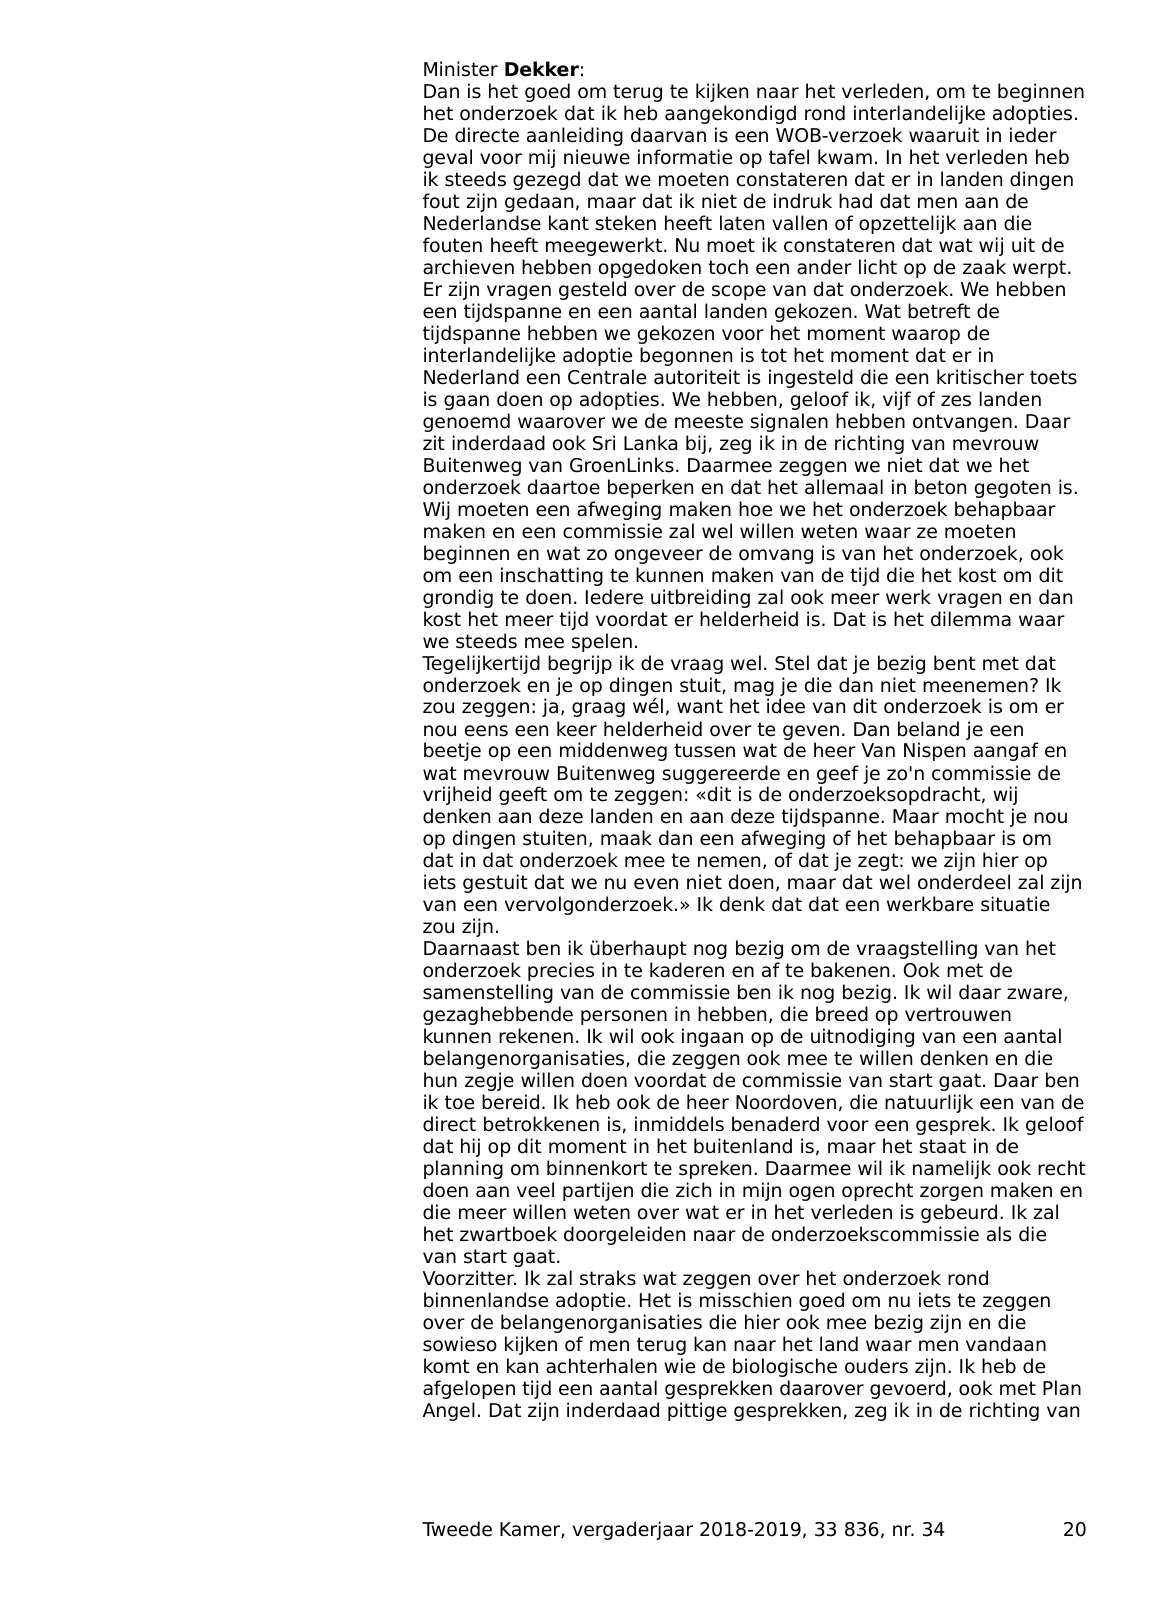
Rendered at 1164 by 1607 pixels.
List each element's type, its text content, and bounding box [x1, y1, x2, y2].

text Minister Dekker: [422, 59, 1087, 81]
text Dan is het goed om terug te kijken naar het verleden, om te beginnen het onderzoek dat ik heb aangekondigd rond interlandelijke adopties. De directe aanleiding daarvan is een WOB-verzoek waaruit in ieder geval voor mij nieuwe informatie op tafel kwam. In het verleden heb ik steeds gezegd dat we moeten constateren dat er in landen dingen fout zijn gedaan, maar dat ik niet de indruk had dat men aan de Nederlandse kant steken heeft laten vallen of opzettelijk aan die fouten heeft meegewerkt. Nu moet ik constateren dat wat wij uit de archieven hebben opgedoken toch een ander licht op de zaak werpt. [422, 81, 1087, 279]
text Voorzitter. Ik zal straks wat zeggen over het onderzoek rond binnenlandse adoptie. Het is misschien goed om nu iets te zeggen over de belangenorganisaties die hier ook mee bezig zijn en die sowieso kijken of men terug kan naar het land waar men vandaan komt en kan achterhalen wie de biologische ouders zijn. Ik heb de afgelopen tijd een aantal gesprekken daarover gevoerd, ook met Plan Angel. Dat zijn inderdaad pittige gesprekken, zeg ik in de richting van [422, 1268, 1087, 1422]
text Tegelijkertijd begrijp ik de vraag wel. Stel dat je bezig bent met dat onderzoek en je op dingen stuit, mag je die dan niet meenemen? Ik zou zeggen: ja, graag wél, want het idee van dit onderzoek is om er nou eens een keer helderheid over te geven. Dan beland je een beetje op een middenweg tussen wat de heer Van Nispen aangaf en wat mevrouw Buitenweg suggereerde en geef je zo'n commissie de vrijheid geeft om te zeggen: «dit is de onderzoeksopdracht, wij denken aan deze landen en aan deze tijdspanne. Maar mocht je nou op dingen stuiten, maak dan een afweging of het behapbaar is om dat in dat onderzoek mee te nemen, of dat je zegt: we zijn hier op iets gestuit dat we nu even niet doen, maar dat wel onderdeel zal zijn van een vervolgonderzoek.» Ik denk dat dat een werkbare situatie zou zijn. [422, 652, 1087, 938]
text Er zijn vragen gesteld over de scope van dat onderzoek. We hebben een tijdspanne en een aantal landen gekozen. Wat betreft de tijdspanne hebben we gekozen voor het moment waarop de interlandelijke adoptie begonnen is tot het moment dat er in Nederland een Centrale autoriteit is ingesteld die een kritischer toets is gaan doen op adopties. We hebben, geloof ik, vijf of zes landen genoemd waarover we de meeste signalen hebben ontvangen. Daar zit inderdaad ook Sri Lanka bij, zeg ik in de richting van mevrouw Buitenweg van GroenLinks. Daarmee zeggen we niet dat we het onderzoek daartoe beperken en dat het allemaal in beton gegoten is. Wij moeten een afweging maken hoe we het onderzoek behapbaar maken en een commissie zal wel willen weten waar ze moeten beginnen en wat zo ongeveer de omvang is van het onderzoek, ook om een inschatting te kunnen maken van de tijd die het kost om dit grondig te doen. Iedere uitbreiding zal ook meer werk vragen en dan kost het meer tijd voordat er helderheid is. Dat is het dilemma waar we steeds mee spelen. [422, 279, 1087, 652]
text Daarnaast ben ik überhaupt nog bezig om de vraagstelling van het onderzoek precies in te kaderen en af te bakenen. Ook met de samenstelling van de commissie ben ik nog bezig. Ik wil daar zware, gezaghebbende personen in hebben, die breed op vertrouwen kunnen rekenen. Ik wil ook ingaan op de uitnodiging van een aantal belangenorganisaties, die zeggen ook mee te willen denken en die hun zegje willen doen voordat de commissie van start gaat. Daar ben ik toe bereid. Ik heb ook de heer Noordoven, die natuurlijk een van de direct betrokkenen is, inmiddels benaderd voor een gesprek. Ik geloof dat hij op dit moment in het buitenland is, maar het staat in de planning om binnenkort te spreken. Daarmee wil ik namelijk ook recht doen aan veel partijen die zich in mijn ogen oprecht zorgen maken en die meer willen weten over wat er in het verleden is gebeurd. Ik zal het zwartboek doorgeleiden naar de onderzoekscommissie als die van start gaat. [422, 938, 1087, 1268]
